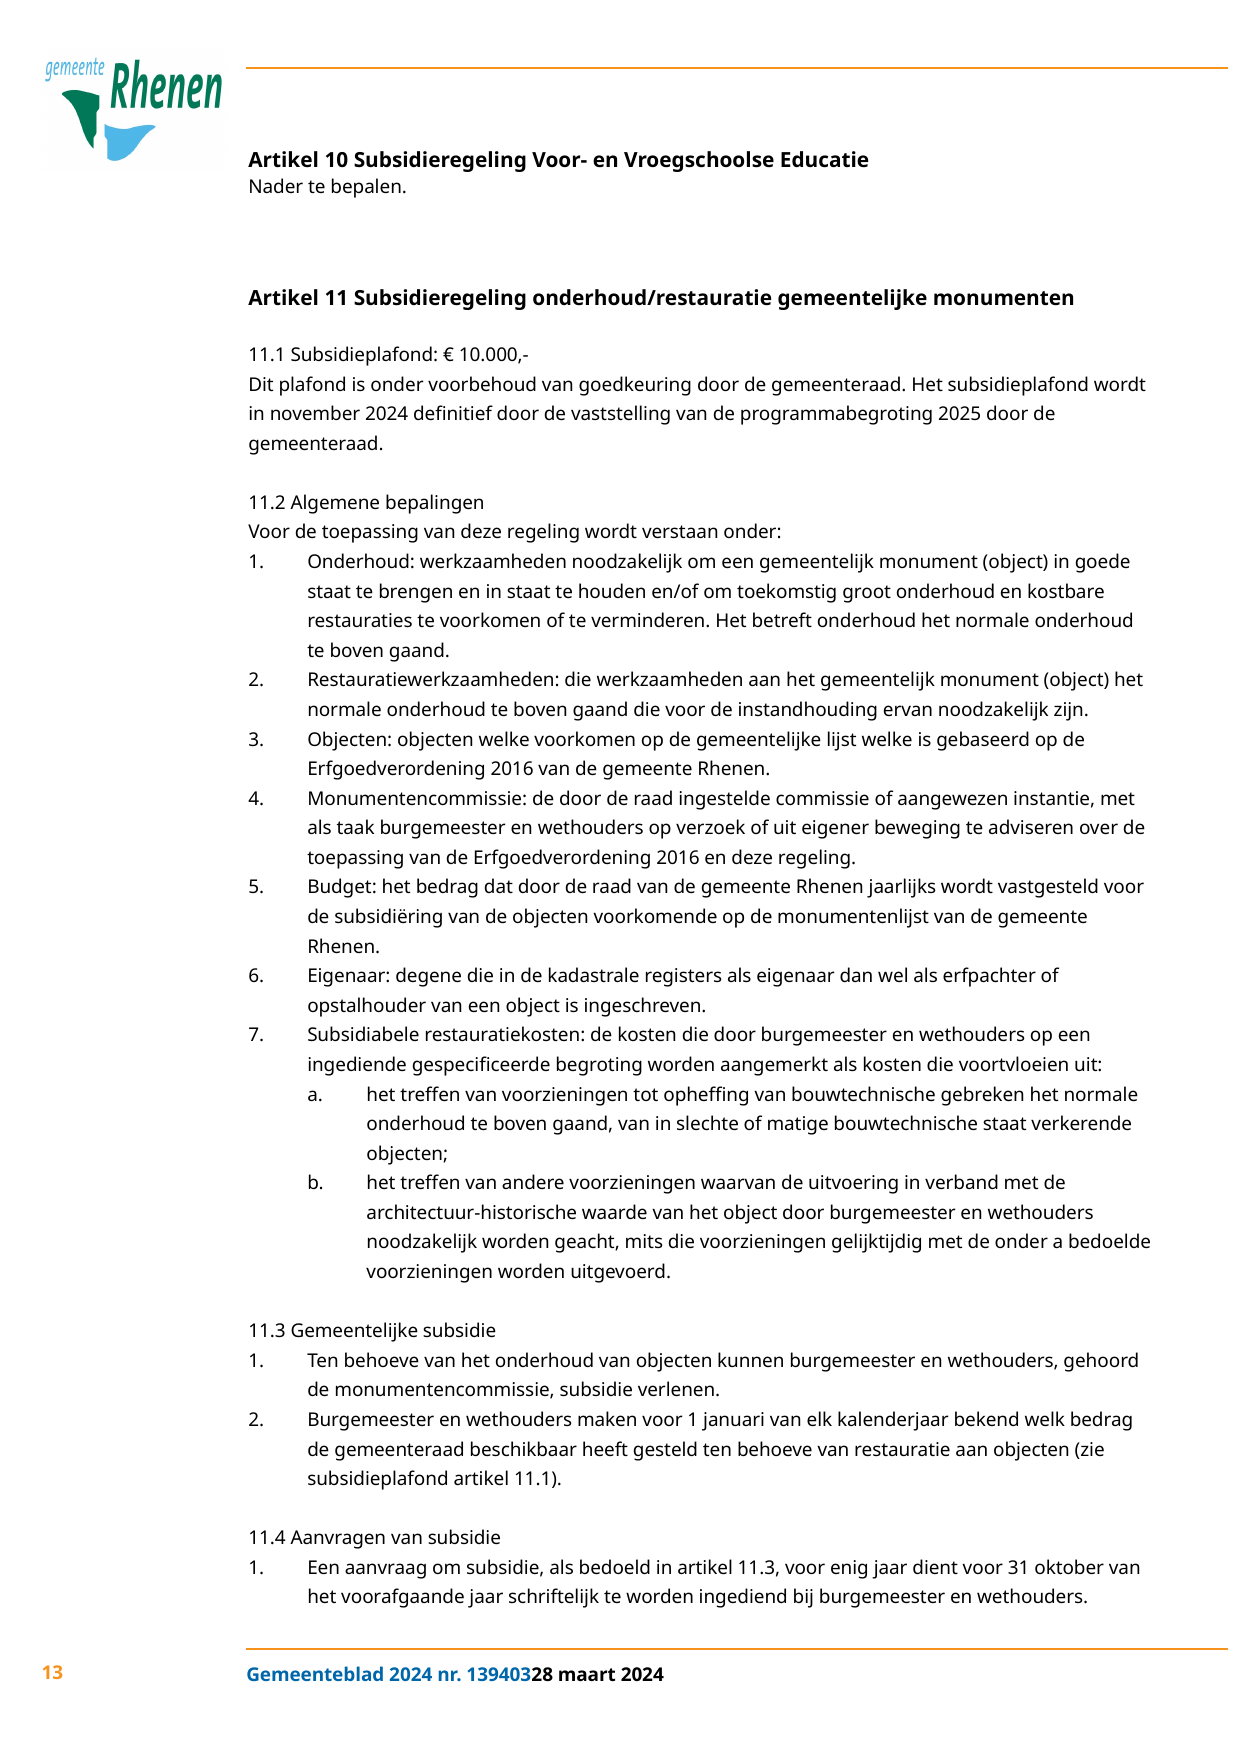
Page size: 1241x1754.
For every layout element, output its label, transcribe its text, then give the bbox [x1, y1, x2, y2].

text Nader te bepalen. [248, 174, 1152, 199]
text 11.2 Algemene bepalingen [248, 489, 1152, 515]
text Artikel 11 Subsidieregeling onderhoud/restauratie gemeentelijke monumenten [248, 283, 1152, 312]
text Voor de toepassing van deze regeling wordt verstaan onder: [248, 519, 1152, 544]
list Eigenaar: degene die in de kadastrale registers als eigenaar dan wel als erfpachter of opstalhouder van een object is ingeschreven. [248, 962, 1152, 1018]
list Monumentencommissie: de door de raad ingestelde commissie of aangewezen instantie, met als taak burgemeester en wethouders op verzoek of uit eigener beweging te adviseren over de toepassing van de Erfgoedverordening 2016 en deze regeling. [248, 785, 1152, 870]
list Objecten: objecten welke voorkomen op de gemeentelijke lijst welke is gebaseerd op de Erfgoedverordening 2016 van de gemeente Rhenen. [248, 726, 1152, 781]
list het treffen van voorzieningen tot opheffing van bouwtechnische gebreken het normale onderhoud te boven gaand, van in slechte of matige bouwtechnische staat verkerende objecten; [307, 1081, 1152, 1166]
list Een aanvraag om subsidie, als bedoeld in artikel 11.3, voor enig jaar dient voor 31 oktober van het voorafgaande jaar schriftelijk te worden ingediend bij burgemeester en wethouders. [248, 1554, 1152, 1609]
picture [41, 47, 231, 172]
list Subsidiabele restauratiekosten: de kosten die door burgemeester en wethouders op een ingediende gespecificeerde begroting worden aangemerkt als kosten die voortvloeien uit: [248, 1022, 1152, 1077]
list Restauratiewerkzaamheden: die werkzaamheden aan het gemeentelijk monument (object) het normale onderhoud te boven gaand die voor de instandhouding ervan noodzakelijk zijn. [248, 667, 1152, 722]
list Budget: het bedrag dat door de raad van de gemeente Rhenen jaarlijks wordt vastgesteld voor de subsidiëring van de objecten voorkomende op de monumentenlijst van de gemeente Rhenen. [248, 874, 1152, 959]
text Artikel 10 Subsidieregeling Voor- en Vroegschoolse Educatie [248, 145, 1152, 174]
list Ten behoeve van het onderhoud van objecten kunnen burgemeester en wethouders, gehoord de monumentencommissie, subsidie verlenen. [248, 1347, 1152, 1402]
list Onderhoud: werkzaamheden noodzakelijk om een gemeentelijk monument (object) in goede staat te brengen en in staat te houden en/of om toekomstig groot onderhoud en kostbare restauraties te voorkomen of te verminderen. Het betreft onderhoud het normale onderhoud te boven gaand. [248, 548, 1152, 663]
list het treffen van andere voorzieningen waarvan de uitvoering in verband met de architectuur-historische waarde van het object door burgemeester en wethouders noodzakelijk worden geacht, mits die voorzieningen gelijktijdig met de onder a bedoelde voorzieningen worden uitgevoerd. [307, 1169, 1152, 1284]
text 11.4 Aanvragen van subsidie [248, 1524, 1152, 1550]
text 11.1 Subsidieplafond: € 10.000,- [248, 341, 1152, 367]
text Dit plafond is onder voorbehoud van goedkeuring door de gemeenteraad. Het subsidieplafond wordt in november 2024 definitief door de vaststelling van de programmabegroting 2025 door de gemeenteraad. [248, 371, 1152, 456]
list Burgemeester en wethouders maken voor 1 januari van elk kalenderjaar bekend welk bedrag de gemeenteraad beschikbaar heeft gesteld ten behoeve van restauratie aan objecten (zie subsidieplafond artikel 11.1). [248, 1406, 1152, 1491]
text 11.3 Gemeentelijke subsidie [248, 1317, 1152, 1343]
